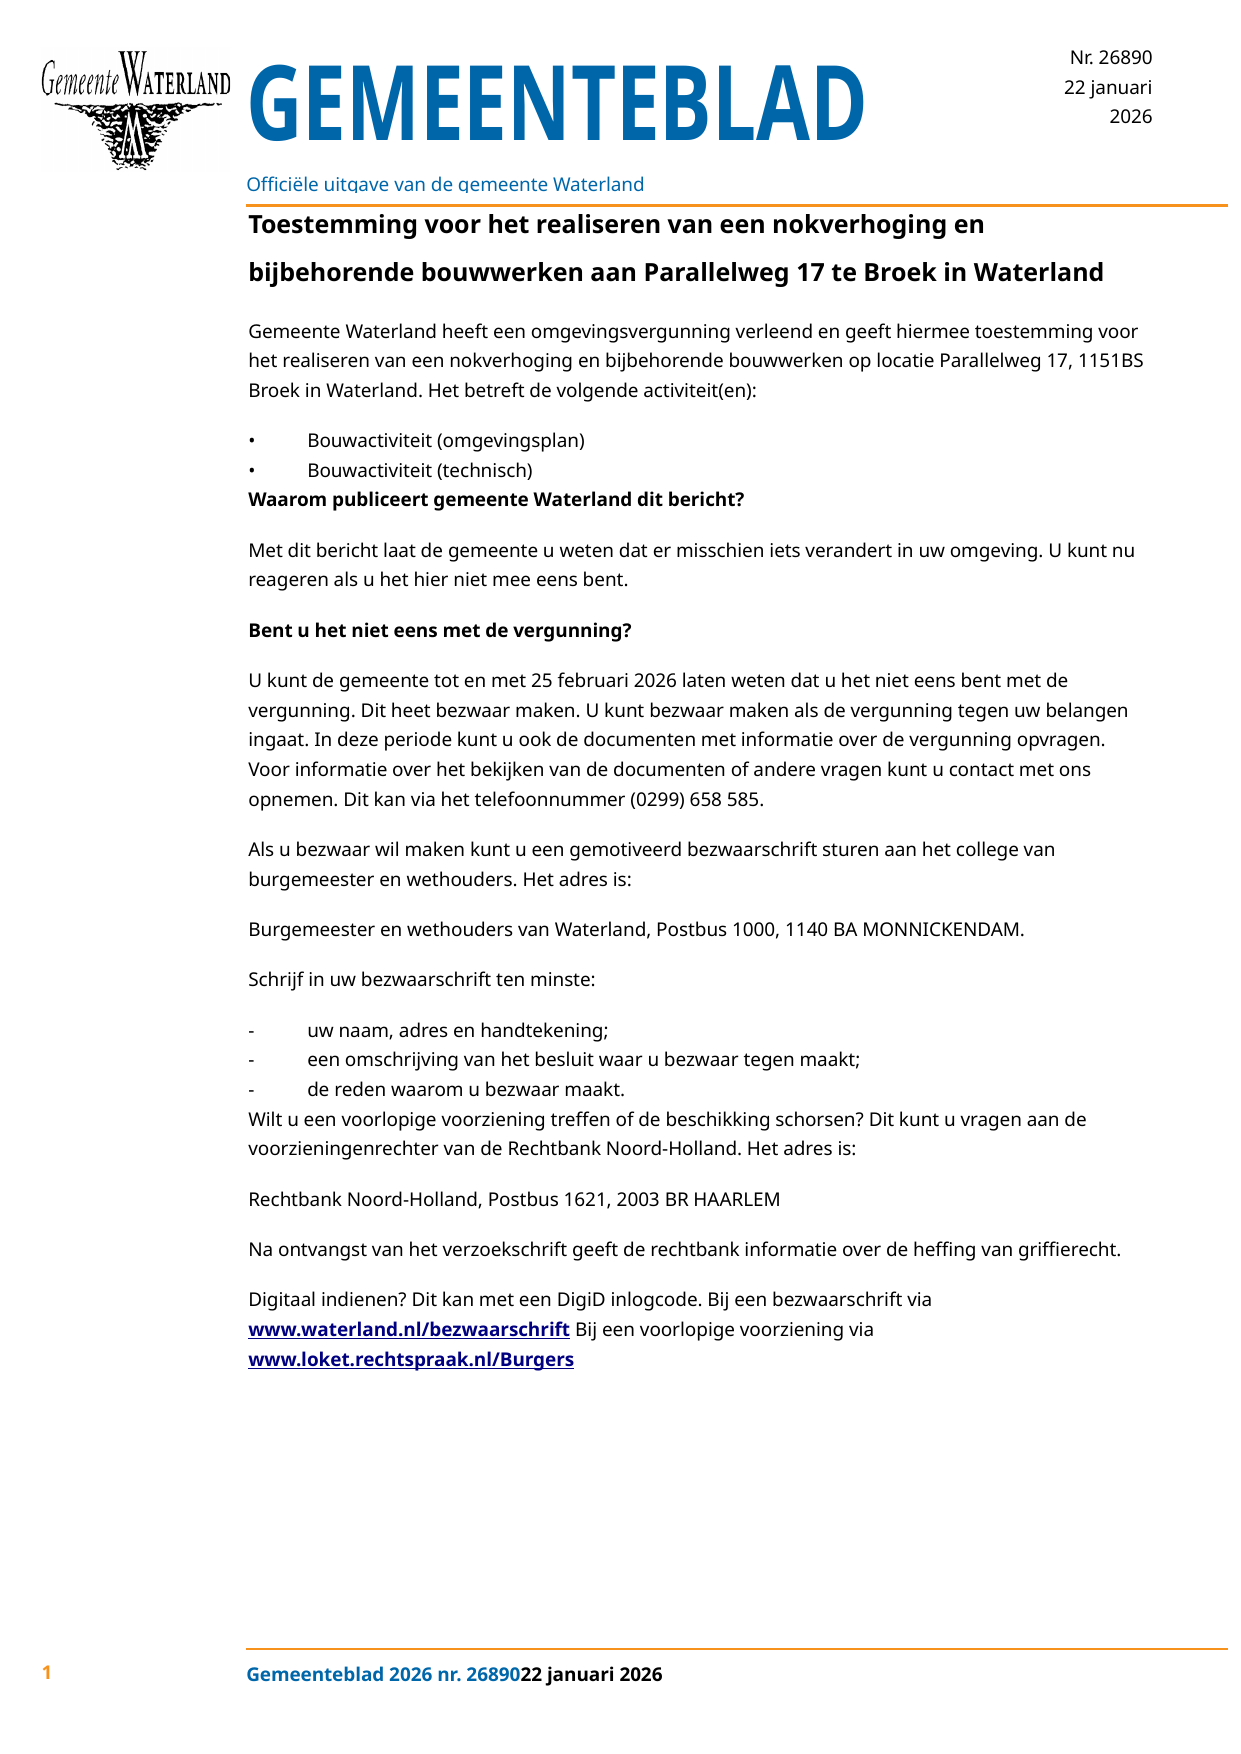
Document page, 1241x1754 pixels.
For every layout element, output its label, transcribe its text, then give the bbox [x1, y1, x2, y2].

text Bent u het niet eens met de vergunning? [248, 617, 1152, 643]
text Waarom publiceert gemeente Waterland dit bericht? [248, 487, 1152, 512]
text Schrijf in uw bezwaarschrift ten minste: [248, 967, 1152, 992]
text Digitaal indienen? Dit kan met een DigiD inlogcode. Bij een bezwaarschrift via www.waterland.nl/bezwaarschrift Bij een voorlopige voorziening via www.loket.rechtspraak.nl/Burgers [248, 1287, 1152, 1372]
text Na ontvangst van het verzoekschrift geeft de rechtbank informatie over de heffing van griffierecht. [248, 1236, 1152, 1262]
text Burgemeester en wethouders van Waterland, Postbus 1000, 1140 BA MONNICKENDAM. [248, 916, 1152, 942]
list de reden waarom u bezwaar maakt. [248, 1076, 1152, 1102]
list Bouwactiviteit (omgevingsplan) [248, 427, 1152, 453]
list Bouwactiviteit (technisch) [248, 457, 1152, 483]
list uw naam, adres en handtekening; [248, 1017, 1152, 1043]
text Met dit bericht laat de gemeente u weten dat er misschien iets verandert in uw omgeving. U kunt nu reageren als u het hier niet mee eens bent. [248, 537, 1152, 592]
picture [41, 47, 231, 172]
text Wilt u een voorlopige voorziening treffen of de beschikking schorsen? Dit kunt u vragen aan de voorzieningenrechter van de Rechtbank Noord-Holland. Het adres is: [248, 1106, 1152, 1161]
text Rechtbank Noord-Holland, Postbus 1621, 2003 BR HAARLEM [248, 1186, 1152, 1212]
text Gemeente Waterland heeft een omgevingsvergunning verleend en geeft hiermee toestemming voor het realiseren van een nokverhoging en bijbehorende bouwwerken op locatie Parallelweg 17, 1151BS Broek in Waterland. Het betreft de volgende activiteit(en): [248, 318, 1152, 403]
text Toestemming voor het realiseren van een nokverhoging en bijbehorende bouwwerken aan Parallelweg 17 te Broek in Waterland [248, 207, 1152, 288]
text U kunt de gemeente tot en met 25 februari 2026 laten weten dat u het niet eens bent met de vergunning. Dit heet bezwaar maken. U kunt bezwaar maken als de vergunning tegen uw belangen ingaat. In deze periode kunt u ook de documenten met informatie over de vergunning opvragen. Voor informatie over het bekijken van de documenten of andere vragen kunt u contact met ons opnemen. Dit kan via het telefoonnummer (0299) 658 585. [248, 667, 1152, 812]
list een omschrijving van het besluit waar u bezwaar tegen maakt; [248, 1047, 1152, 1072]
text Als u bezwaar wil maken kunt u een gemotiveerd bezwaarschrift sturen aan het college van burgemeester en wethouders. Het adres is: [248, 836, 1152, 892]
